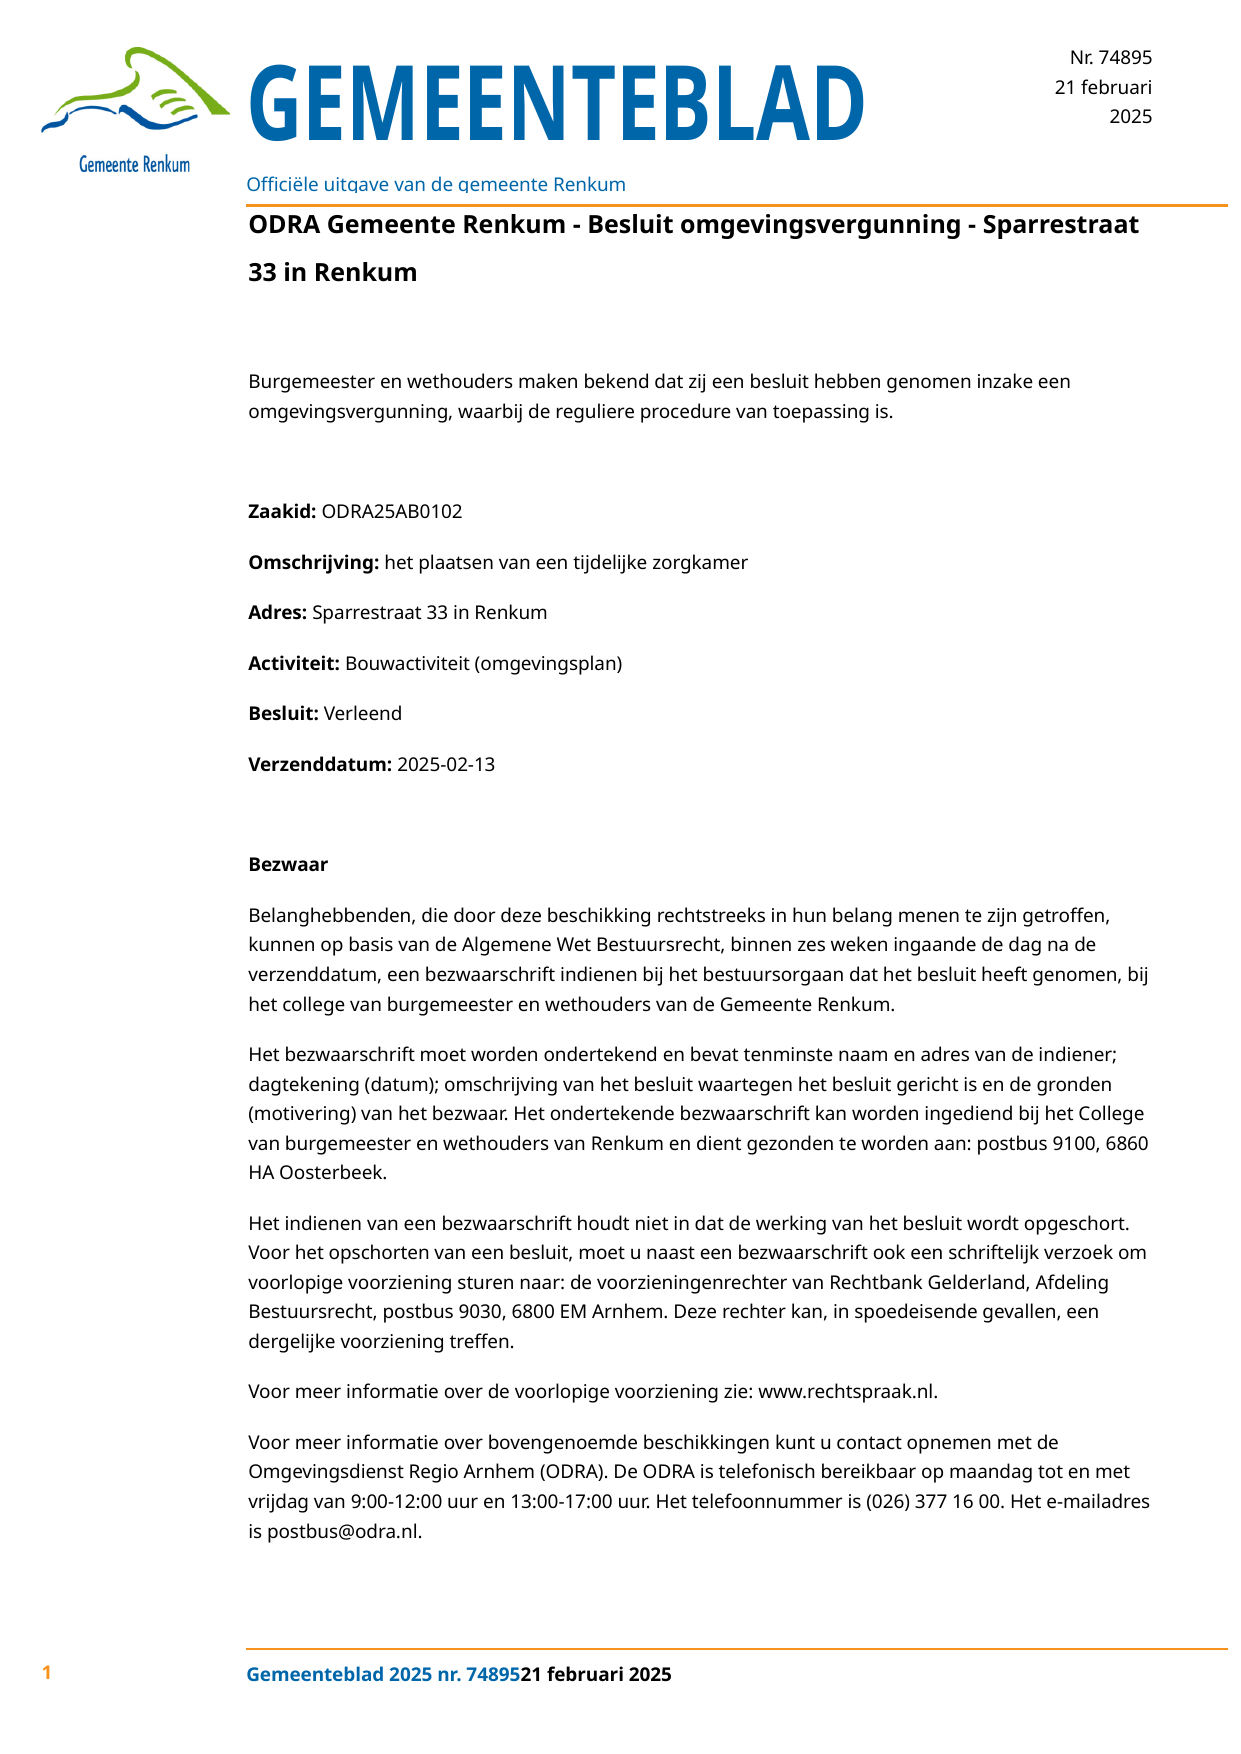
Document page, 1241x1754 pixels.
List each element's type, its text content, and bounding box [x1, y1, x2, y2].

text Omschrijving: het plaatsen van een tijdelijke zorgkamer [248, 549, 1152, 575]
text Belanghebbenden, die door deze beschikking rechtstreeks in hun belang menen te zijn getroffen, kunnen op basis van de Algemene Wet Bestuursrecht, binnen zes weken ingaande de dag na de verzenddatum, een bezwaarschrift indienen bij het bestuursorgaan dat het besluit heeft genomen, bij het college van burgemeester en wethouders van de Gemeente Renkum. [248, 902, 1152, 1017]
text Zaakid: ODRA25AB0102 [248, 499, 1152, 524]
text ODRA Gemeente Renkum - Besluit omgevingsvergunning - Sparrestraat 33 in Renkum [248, 207, 1152, 288]
picture [41, 47, 231, 172]
text Activiteit: Bouwactiviteit (omgevingsplan) [248, 650, 1152, 676]
text Adres: Sparrestraat 33 in Renkum [248, 599, 1152, 625]
text Burgemeester en wethouders maken bekend dat zij een besluit hebben genomen inzake een omgevingsvergunning, waarbij de reguliere procedure van toepassing is. [248, 368, 1152, 424]
text Het indienen van een bezwaarschrift houdt niet in dat de werking van het besluit wordt opgeschort. Voor het opschorten van een besluit, moet u naast een bezwaarschrift ook een schriftelijk verzoek om voorlopige voorziening sturen naar: de voorzieningenrechter van Rechtbank Gelderland, Afdeling Bestuursrecht, postbus 9030, 6800 EM Arnhem. Deze rechter kan, in spoedeisende gevallen, een dergelijke voorziening treffen. [248, 1210, 1152, 1354]
text Het bezwaarschrift moet worden ondertekend en bevat tenminste naam en adres van de indiener; dagtekening (datum); omschrijving van het besluit waartegen het besluit gericht is en de gronden (motivering) van het bezwaar. Het ondertekende bezwaarschrift kan worden ingediend bij het College van burgemeester en wethouders van Renkum en dient gezonden te worden aan: postbus 9100, 6860 HA Oosterbeek. [248, 1041, 1152, 1185]
text Verzenddatum: 2025-02-13 [248, 751, 1152, 777]
text Bezwaar [248, 852, 1152, 877]
text Voor meer informatie over bovengenoemde beschikkingen kunt u contact opnemen met de Omgevingsdienst Regio Arnhem (ODRA). De ODRA is telefonisch bereikbaar op maandag tot en met vrijdag van 9:00-12:00 uur en 13:00-17:00 uur. Het telefoonnummer is (026) 377 16 00. Het e-mailadres is postbus@odra.nl. [248, 1429, 1152, 1544]
text Besluit: Verleend [248, 700, 1152, 726]
text Voor meer informatie over de voorlopige voorziening zie: www.rechtspraak.nl. [248, 1379, 1152, 1404]
